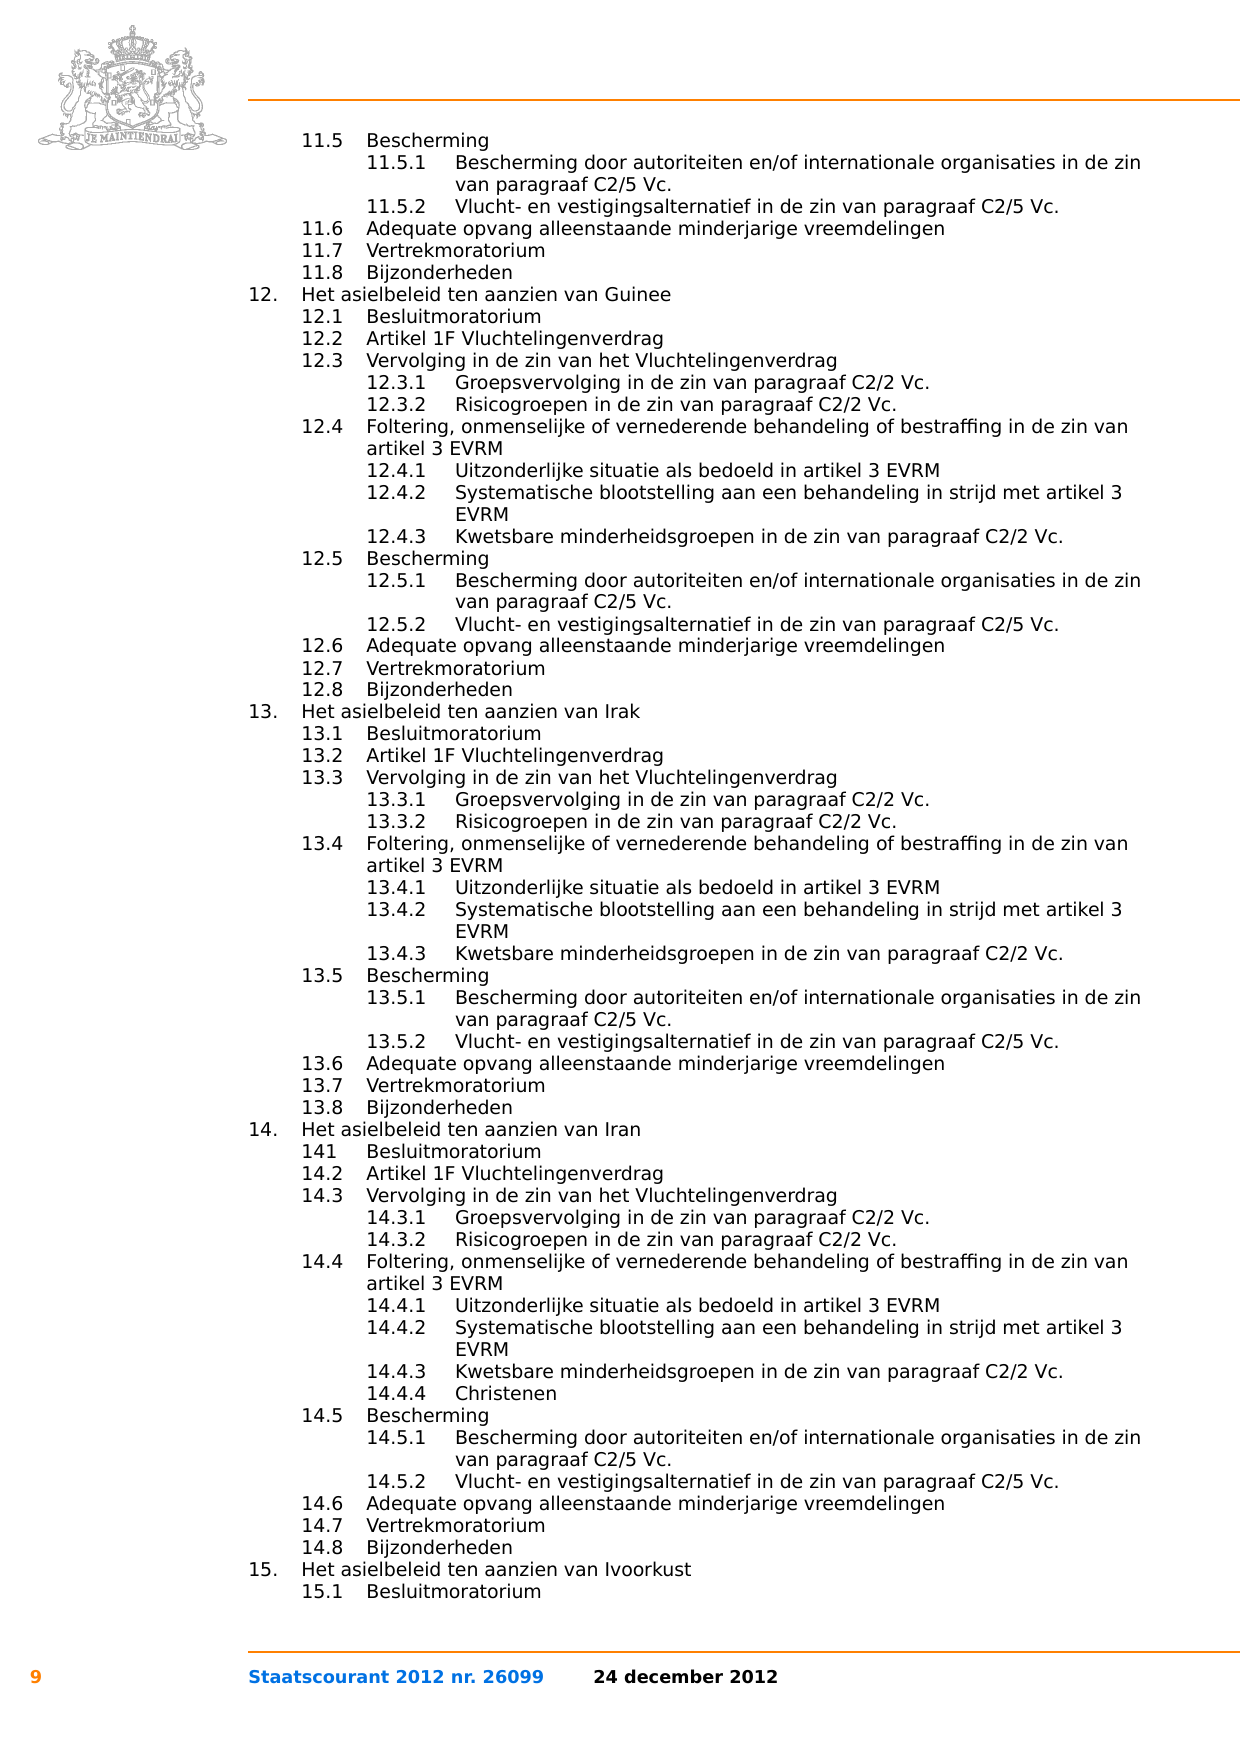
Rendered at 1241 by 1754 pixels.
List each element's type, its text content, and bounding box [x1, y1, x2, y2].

text 14.3.1 Groepsvervolging in de zin van paragraaf C2/2 Vc. [366, 1207, 1163, 1229]
text 14.4.1 Uitzonderlijke situatie als bedoeld in artikel 3 EVRM [366, 1295, 1163, 1317]
text 12.4.3 Kwetsbare minderheidsgroepen in de zin van paragraaf C2/2 Vc. [366, 526, 1163, 547]
text 13.8 Bijzonderheden [301, 1097, 1163, 1119]
text 14. Het asielbeleid ten aanzien van Iran [248, 1119, 1163, 1141]
text 14.4 Foltering, onmenselijke of vernederende behandeling of bestraffing in de zin van artikel 3 EVRM [301, 1251, 1163, 1295]
text 141 Besluitmoratorium [301, 1141, 1163, 1163]
text 13.5.1 Bescherming door autoriteiten en/of internationale organisaties in de zin van paragraaf C2/5 Vc. [366, 987, 1163, 1031]
text 13.3 Vervolging in de zin van het Vluchtelingenverdrag [301, 767, 1163, 789]
text 14.4.2 Systematische blootstelling aan een behandeling in strijd met artikel 3 EVRM [366, 1317, 1163, 1361]
text 14.3 Vervolging in de zin van het Vluchtelingenverdrag [301, 1185, 1163, 1207]
text 12.6 Adequate opvang alleenstaande minderjarige vreemdelingen [301, 635, 1163, 657]
text 11.6 Adequate opvang alleenstaande minderjarige vreemdelingen [301, 218, 1163, 240]
text 14.4.3 Kwetsbare minderheidsgroepen in de zin van paragraaf C2/2 Vc. [366, 1361, 1163, 1383]
text 15. Het asielbeleid ten aanzien van Ivoorkust [248, 1558, 1163, 1581]
text 14.6 Adequate opvang alleenstaande minderjarige vreemdelingen [301, 1493, 1163, 1514]
text 13.3.2 Risicogroepen in de zin van paragraaf C2/2 Vc. [366, 811, 1163, 833]
text 13.1 Besluitmoratorium [301, 723, 1163, 745]
text 12.4.1 Uitzonderlijke situatie als bedoeld in artikel 3 EVRM [366, 459, 1163, 482]
text 14.5 Bescherming [301, 1405, 1163, 1427]
text 13.3.1 Groepsvervolging in de zin van paragraaf C2/2 Vc. [366, 789, 1163, 811]
picture [38, 25, 227, 150]
text 11.5 Bescherming [301, 130, 1163, 152]
text 12.3 Vervolging in de zin van het Vluchtelingenverdrag [301, 350, 1163, 372]
text 11.7 Vertrekmoratorium [301, 240, 1163, 262]
text 13.2 Artikel 1F Vluchtelingenverdrag [301, 745, 1163, 767]
text 13.7 Vertrekmoratorium [301, 1075, 1163, 1097]
text 14.3.2 Risicogroepen in de zin van paragraaf C2/2 Vc. [366, 1229, 1163, 1251]
text 13.6 Adequate opvang alleenstaande minderjarige vreemdelingen [301, 1053, 1163, 1075]
text 12.5 Bescherming [301, 547, 1163, 569]
text 12. Het asielbeleid ten aanzien van Guinee [248, 284, 1163, 306]
text 15.1 Besluitmoratorium [301, 1581, 1163, 1602]
text 12.2 Artikel 1F Vluchtelingenverdrag [301, 328, 1163, 350]
text 13.5 Bescherming [301, 965, 1163, 987]
text 12.4.2 Systematische blootstelling aan een behandeling in strijd met artikel 3 EVRM [366, 482, 1163, 526]
text 14.8 Bijzonderheden [301, 1537, 1163, 1558]
text 13.4.2 Systematische blootstelling aan een behandeling in strijd met artikel 3 EVRM [366, 899, 1163, 943]
text 12.1 Besluitmoratorium [301, 306, 1163, 328]
text 14.4.4 Christenen [366, 1383, 1163, 1405]
text 13.4.3 Kwetsbare minderheidsgroepen in de zin van paragraaf C2/2 Vc. [366, 943, 1163, 965]
text 13.4 Foltering, onmenselijke of vernederende behandeling of bestraffing in de zin van artikel 3 EVRM [301, 833, 1163, 877]
text 11.5.2 Vlucht- en vestigingsalternatief in de zin van paragraaf C2/5 Vc. [366, 196, 1163, 218]
text 13.5.2 Vlucht- en vestigingsalternatief in de zin van paragraaf C2/5 Vc. [366, 1031, 1163, 1053]
text 14.2 Artikel 1F Vluchtelingenverdrag [301, 1163, 1163, 1185]
text 12.8 Bijzonderheden [301, 679, 1163, 701]
text 12.3.2 Risicogroepen in de zin van paragraaf C2/2 Vc. [366, 394, 1163, 416]
text 11.8 Bijzonderheden [301, 262, 1163, 284]
text 14.5.1 Bescherming door autoriteiten en/of internationale organisaties in de zin van paragraaf C2/5 Vc. [366, 1427, 1163, 1471]
text 11.5.1 Bescherming door autoriteiten en/of internationale organisaties in de zin van paragraaf C2/5 Vc. [366, 152, 1163, 196]
text 12.4 Foltering, onmenselijke of vernederende behandeling of bestraffing in de zin van artikel 3 EVRM [301, 416, 1163, 459]
text 13. Het asielbeleid ten aanzien van Irak [248, 701, 1163, 723]
text 12.5.2 Vlucht- en vestigingsalternatief in de zin van paragraaf C2/5 Vc. [366, 613, 1163, 635]
text 14.5.2 Vlucht- en vestigingsalternatief in de zin van paragraaf C2/5 Vc. [366, 1471, 1163, 1493]
text 13.4.1 Uitzonderlijke situatie als bedoeld in artikel 3 EVRM [366, 877, 1163, 899]
text 12.7 Vertrekmoratorium [301, 657, 1163, 679]
text 12.3.1 Groepsvervolging in de zin van paragraaf C2/2 Vc. [366, 372, 1163, 394]
text 12.5.1 Bescherming door autoriteiten en/of internationale organisaties in de zin van paragraaf C2/5 Vc. [366, 569, 1163, 613]
text 14.7 Vertrekmoratorium [301, 1514, 1163, 1537]
